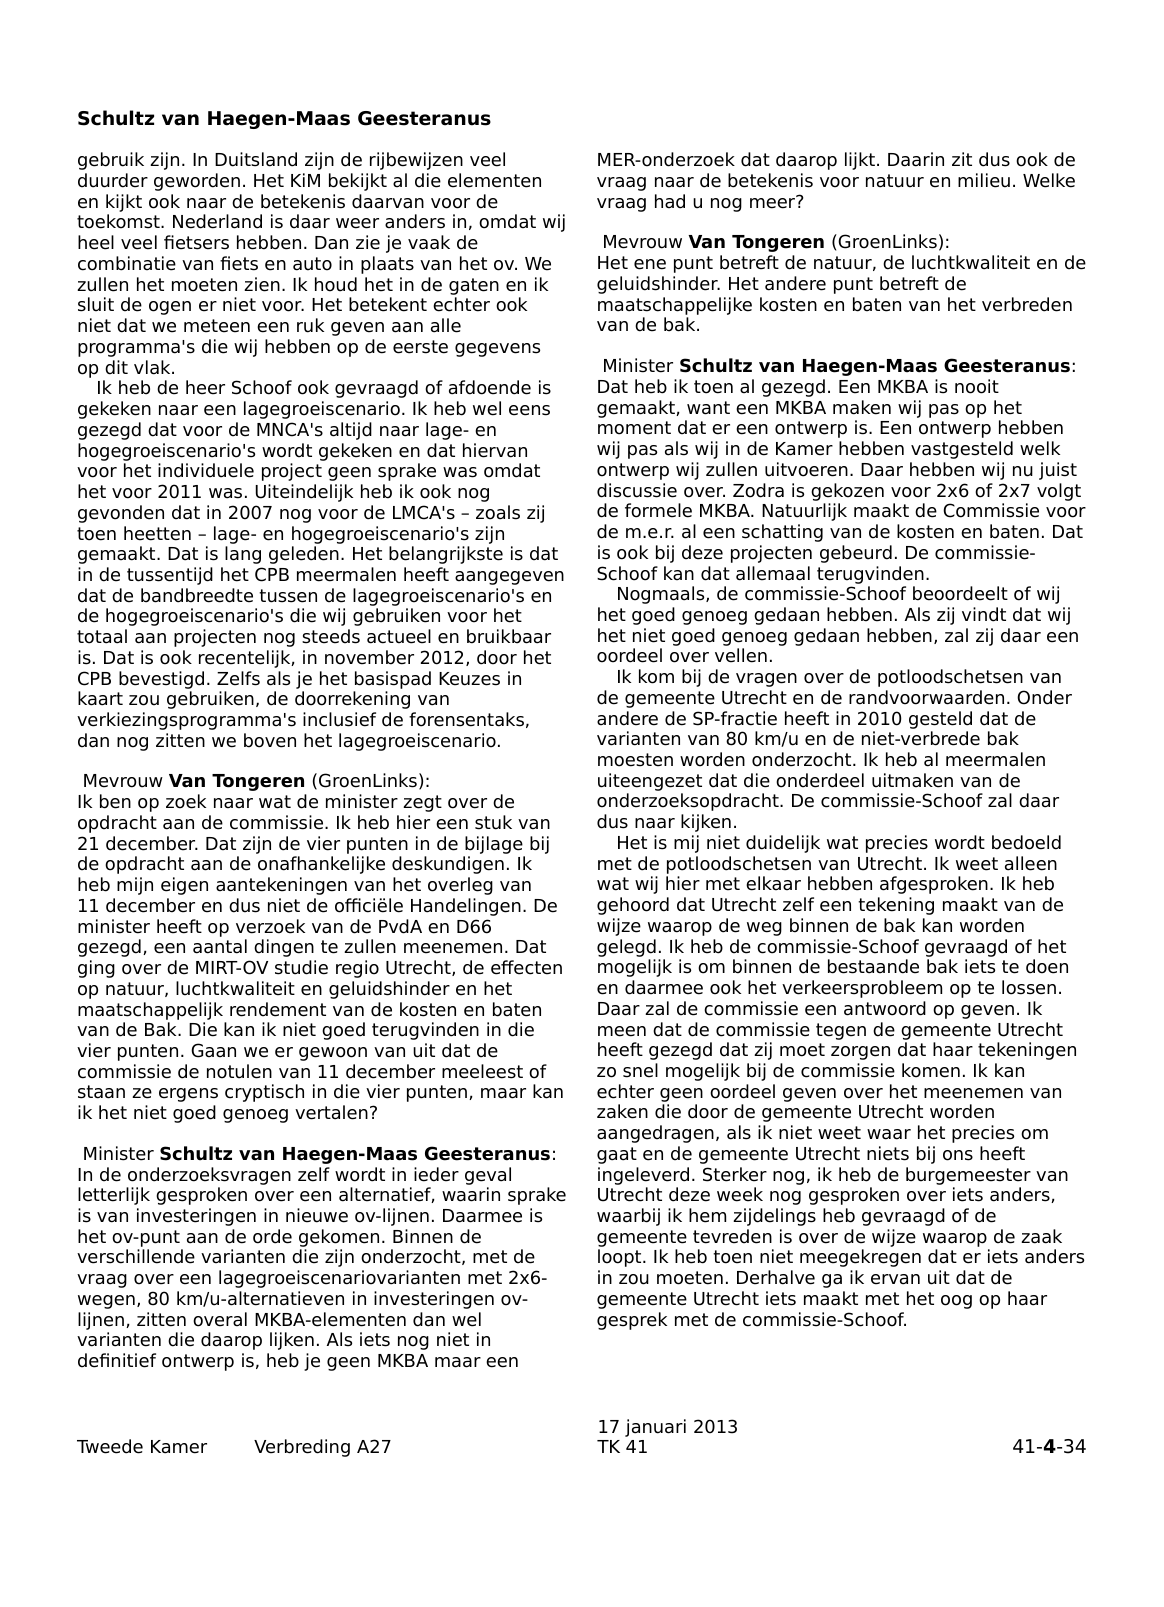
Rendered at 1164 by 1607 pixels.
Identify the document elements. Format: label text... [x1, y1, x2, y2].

text gebruik zijn. In Duitsland zijn de rijbewijzen veel duurder geworden. Het KiM bekijkt al die elementen en kijkt ook naar de betekenis daarvan voor de toekomst. Nederland is daar weer anders in, omdat wij heel veel fietsers hebben. Dan zie je vaak de combinatie van fiets en auto in plaats van het ov. We zullen het moeten zien. Ik houd het in de gaten en ik sluit de ogen er niet voor. Het betekent echter ook niet dat we meteen een ruk geven aan alle programma's die wij hebben op de eerste gegevens op dit vlak. [77, 150, 567, 378]
text Het ene punt betreft de natuur, de luchtkwaliteit en de geluidshinder. Het andere punt betreft de maatschappelijke kosten en baten van het verbreden van de bak. [596, 253, 1087, 336]
text Nogmaals, de commissie-Schoof beoordeelt of wij het goed genoeg gedaan hebben. Als zij vindt dat wij het niet goed genoeg gedaan hebben, zal zij daar een oordeel over vellen. [596, 584, 1087, 667]
text In de onderzoeksvragen zelf wordt in ieder geval letterlijk gesproken over een alternatief, waarin sprake is van investeringen in nieuwe ov-lijnen. Daarmee is het ov-punt aan de orde gekomen. Binnen de verschillende varianten die zijn onderzocht, met de vraag over een lagegroeiscenariovarianten met 2x6-wegen, 80 km/u-alternatieven in investeringen ov-lijnen, zitten overal MKBA-elementen dan wel varianten die daarop lijken. Als iets nog niet in definitief ontwerp is, heb je geen MKBA maar een [77, 1164, 567, 1372]
text Minister Schultz van Haegen-Maas Geesteranus: [596, 356, 1087, 377]
text Mevrouw Van Tongeren (GroenLinks): [77, 771, 567, 792]
text Ik kom bij de vragen over de potloodschetsen van de gemeente Utrecht en de randvoorwaarden. Onder andere de SP-fractie heeft in 2010 gesteld dat de varianten van 80 km/u en de niet-verbrede bak moesten worden onderzocht. Ik heb al meermalen uiteengezet dat die onderdeel uitmaken van de onderzoeksopdracht. De commissie-Schoof zal daar dus naar kijken. [596, 667, 1087, 833]
text Minister Schultz van Haegen-Maas Geesteranus: [77, 1144, 567, 1164]
text Ik ben op zoek naar wat de minister zegt over de opdracht aan de commissie. Ik heb hier een stuk van 21 december. Dat zijn de vier punten in de bijlage bij de opdracht aan de onafhankelijke deskundigen. Ik heb mijn eigen aantekeningen van het overleg van 11 december en dus niet de officiële Handelingen. De minister heeft op verzoek van de PvdA en D66 gezegd, een aantal dingen te zullen meenemen. Dat ging over de MIRT-OV studie regio Utrecht, de effecten op natuur, luchtkwaliteit en geluidshinder en het maatschappelijk rendement van de kosten en baten van de Bak. Die kan ik niet goed terugvinden in die vier punten. Gaan we er gewoon van uit dat de commissie de notulen van 11 december meeleest of staan ze ergens cryptisch in die vier punten, maar kan ik het niet goed genoeg vertalen? [77, 792, 567, 1124]
text Dat heb ik toen al gezegd. Een MKBA is nooit gemaakt, want een MKBA maken wij pas op het moment dat er een ontwerp is. Een ontwerp hebben wij pas als wij in de Kamer hebben vastgesteld welk ontwerp wij zullen uitvoeren. Daar hebben wij nu juist discussie over. Zodra is gekozen voor 2x6 of 2x7 volgt de formele MKBA. Natuurlijk maakt de Commissie voor de m.e.r. al een schatting van de kosten en baten. Dat is ook bij deze projecten gebeurd. De commissie-Schoof kan dat allemaal terugvinden. [596, 377, 1087, 584]
text Het is mij niet duidelijk wat precies wordt bedoeld met de potloodschetsen van Utrecht. Ik weet alleen wat wij hier met elkaar hebben afgesproken. Ik heb gehoord dat Utrecht zelf een tekening maakt van de wijze waarop de weg binnen de bak kan worden gelegd. Ik heb de commissie-Schoof gevraagd of het mogelijk is om binnen de bestaande bak iets te doen en daarmee ook het verkeersprobleem op te lossen. Daar zal de commissie een antwoord op geven. Ik meen dat de commissie tegen de gemeente Utrecht heeft gezegd dat zij moet zorgen dat haar tekeningen zo snel mogelijk bij de commissie komen. Ik kan echter geen oordeel geven over het meenemen van zaken die door de gemeente Utrecht worden aangedragen, als ik niet weet waar het precies om gaat en de gemeente Utrecht niets bij ons heeft ingeleverd. Sterker nog, ik heb de burgemeester van Utrecht deze week nog gesproken over iets anders, waarbij ik hem zijdelings heb gevraagd of de gemeente tevreden is over de wijze waarop de zaak loopt. Ik heb toen niet meegekregen dat er iets anders in zou moeten. Derhalve ga ik ervan uit dat de gemeente Utrecht iets maakt met het oog op haar gesprek met de commissie-Schoof. [596, 833, 1087, 1330]
text MER-onderzoek dat daarop lijkt. Daarin zit dus ook de vraag naar de betekenis voor natuur en milieu. Welke vraag had u nog meer? [596, 150, 1087, 212]
text Mevrouw Van Tongeren (GroenLinks): [596, 232, 1087, 253]
text Ik heb de heer Schoof ook gevraagd of afdoende is gekeken naar een lagegroeiscenario. Ik heb wel eens gezegd dat voor de MNCA's altijd naar lage- en hogegroeiscenario's wordt gekeken en dat hiervan voor het individuele project geen sprake was omdat het voor 2011 was. Uiteindelijk heb ik ook nog gevonden dat in 2007 nog voor de LMCA's – zoals zij toen heetten – lage- en hogegroeiscenario's zijn gemaakt. Dat is lang geleden. Het belangrijkste is dat in de tussentijd het CPB meermalen heeft aangegeven dat de bandbreedte tussen de lagegroeiscenario's en de hogegroeiscenario's die wij gebruiken voor het totaal aan projecten nog steeds actueel en bruikbaar is. Dat is ook recentelijk, in november 2012, door het CPB bevestigd. Zelfs als je het basispad Keuzes in kaart zou gebruiken, de doorrekening van verkiezingsprogramma's inclusief de forensentaks, dan nog zitten we boven het lagegroeiscenario. [77, 378, 567, 751]
